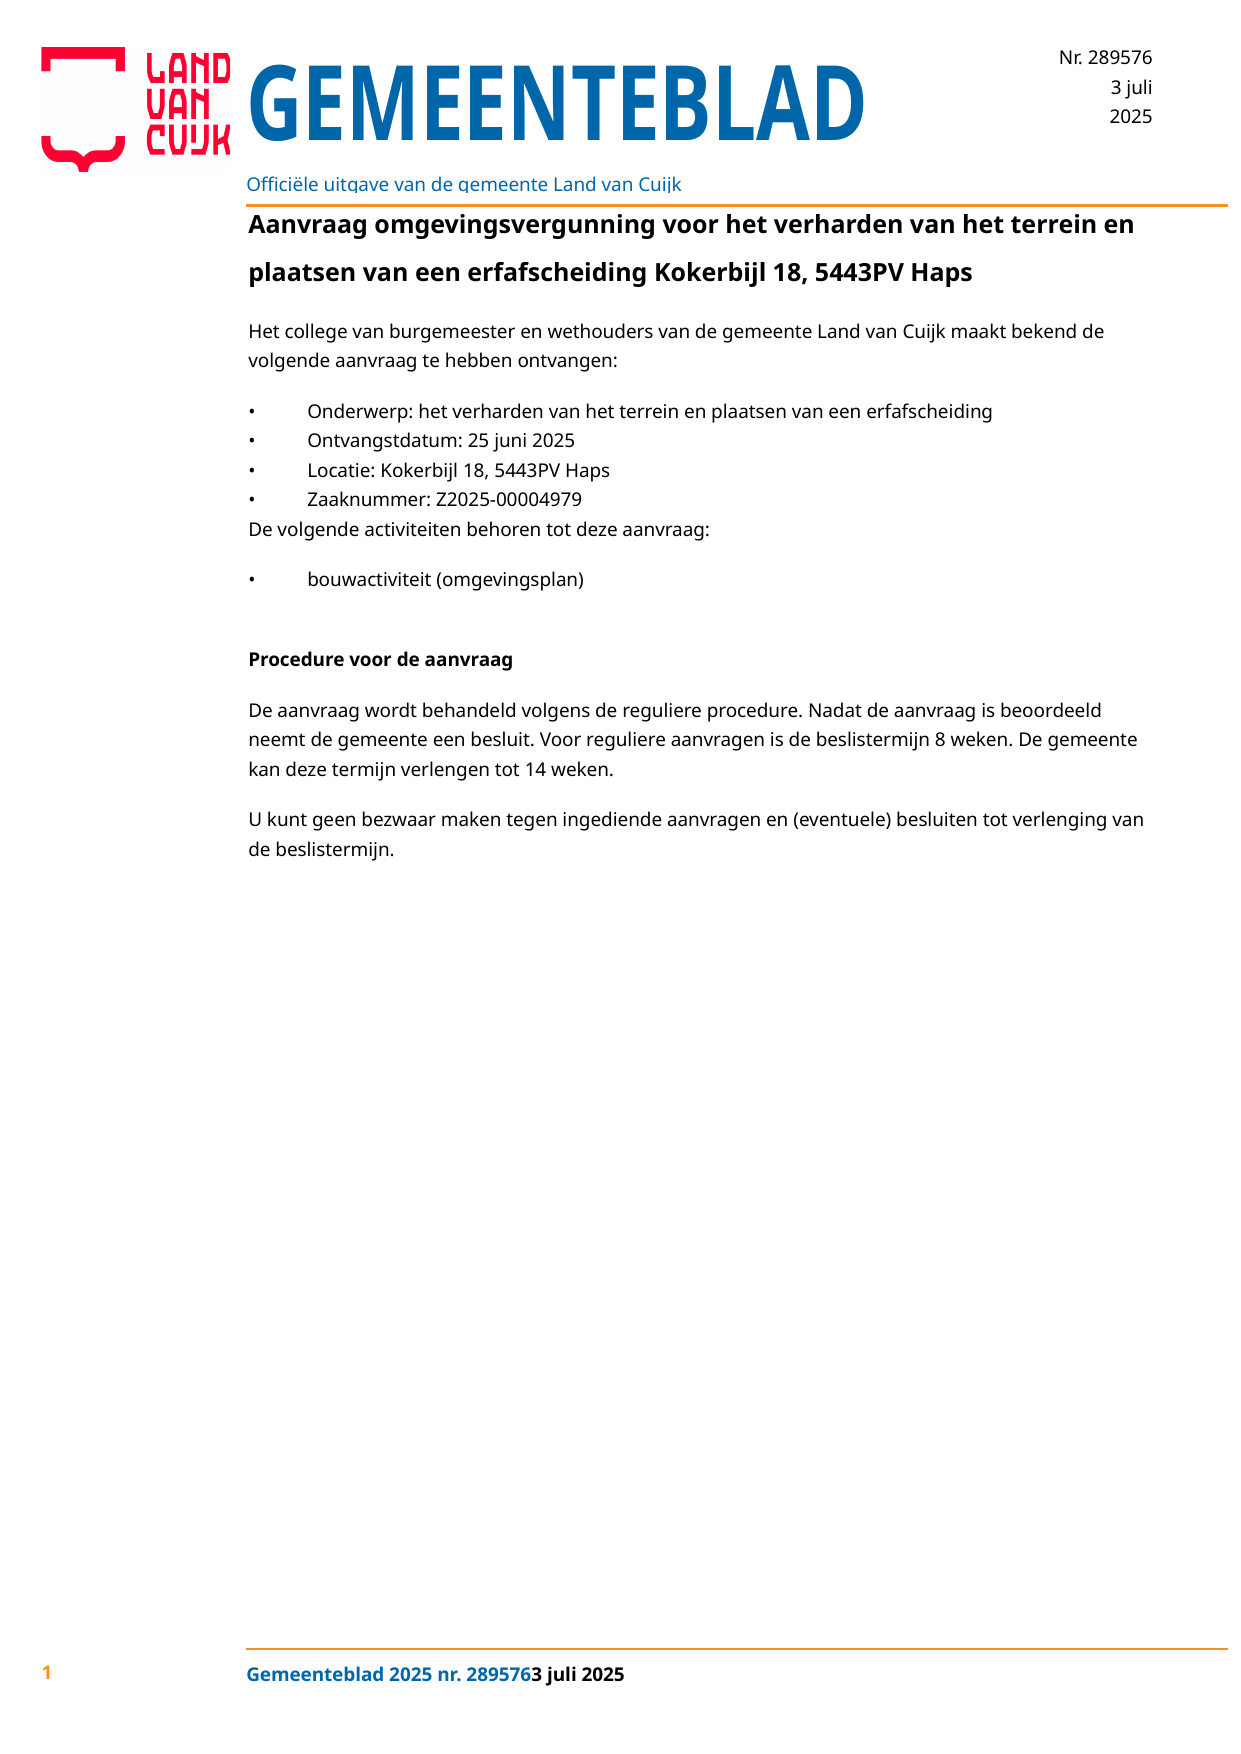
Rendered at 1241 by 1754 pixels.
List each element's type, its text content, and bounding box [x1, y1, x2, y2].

picture [41, 47, 231, 172]
list Ontvangstdatum: 25 juni 2025 [248, 427, 1152, 453]
text Procedure voor de aanvraag [248, 647, 1152, 672]
text Het college van burgemeester en wethouders van de gemeente Land van Cuijk maakt bekend de volgende aanvraag te hebben ontvangen: [248, 318, 1152, 373]
text U kunt geen bezwaar maken tegen ingediende aanvragen en (eventuele) besluiten tot verlenging van de beslistermijn. [248, 807, 1152, 862]
text De volgende activiteiten behoren tot deze aanvraag: [248, 516, 1152, 542]
list Onderwerp: het verharden van het terrein en plaatsen van een erfafscheiding [248, 398, 1152, 424]
text Aanvraag omgevingsvergunning voor het verharden van het terrein en plaatsen van een erfafscheiding Kokerbijl 18, 5443PV Haps [248, 207, 1152, 288]
text De aanvraag wordt behandeld volgens de reguliere procedure. Nadat de aanvraag is beoordeeld neemt de gemeente een besluit. Voor reguliere aanvragen is de beslistermijn 8 weken. De gemeente kan deze termijn verlengen tot 14 weken. [248, 697, 1152, 782]
list bouwactiviteit (omgevingsplan) [248, 567, 1152, 592]
list Zaaknummer: Z2025-00004979 [248, 487, 1152, 512]
list Locatie: Kokerbijl 18, 5443PV Haps [248, 457, 1152, 483]
